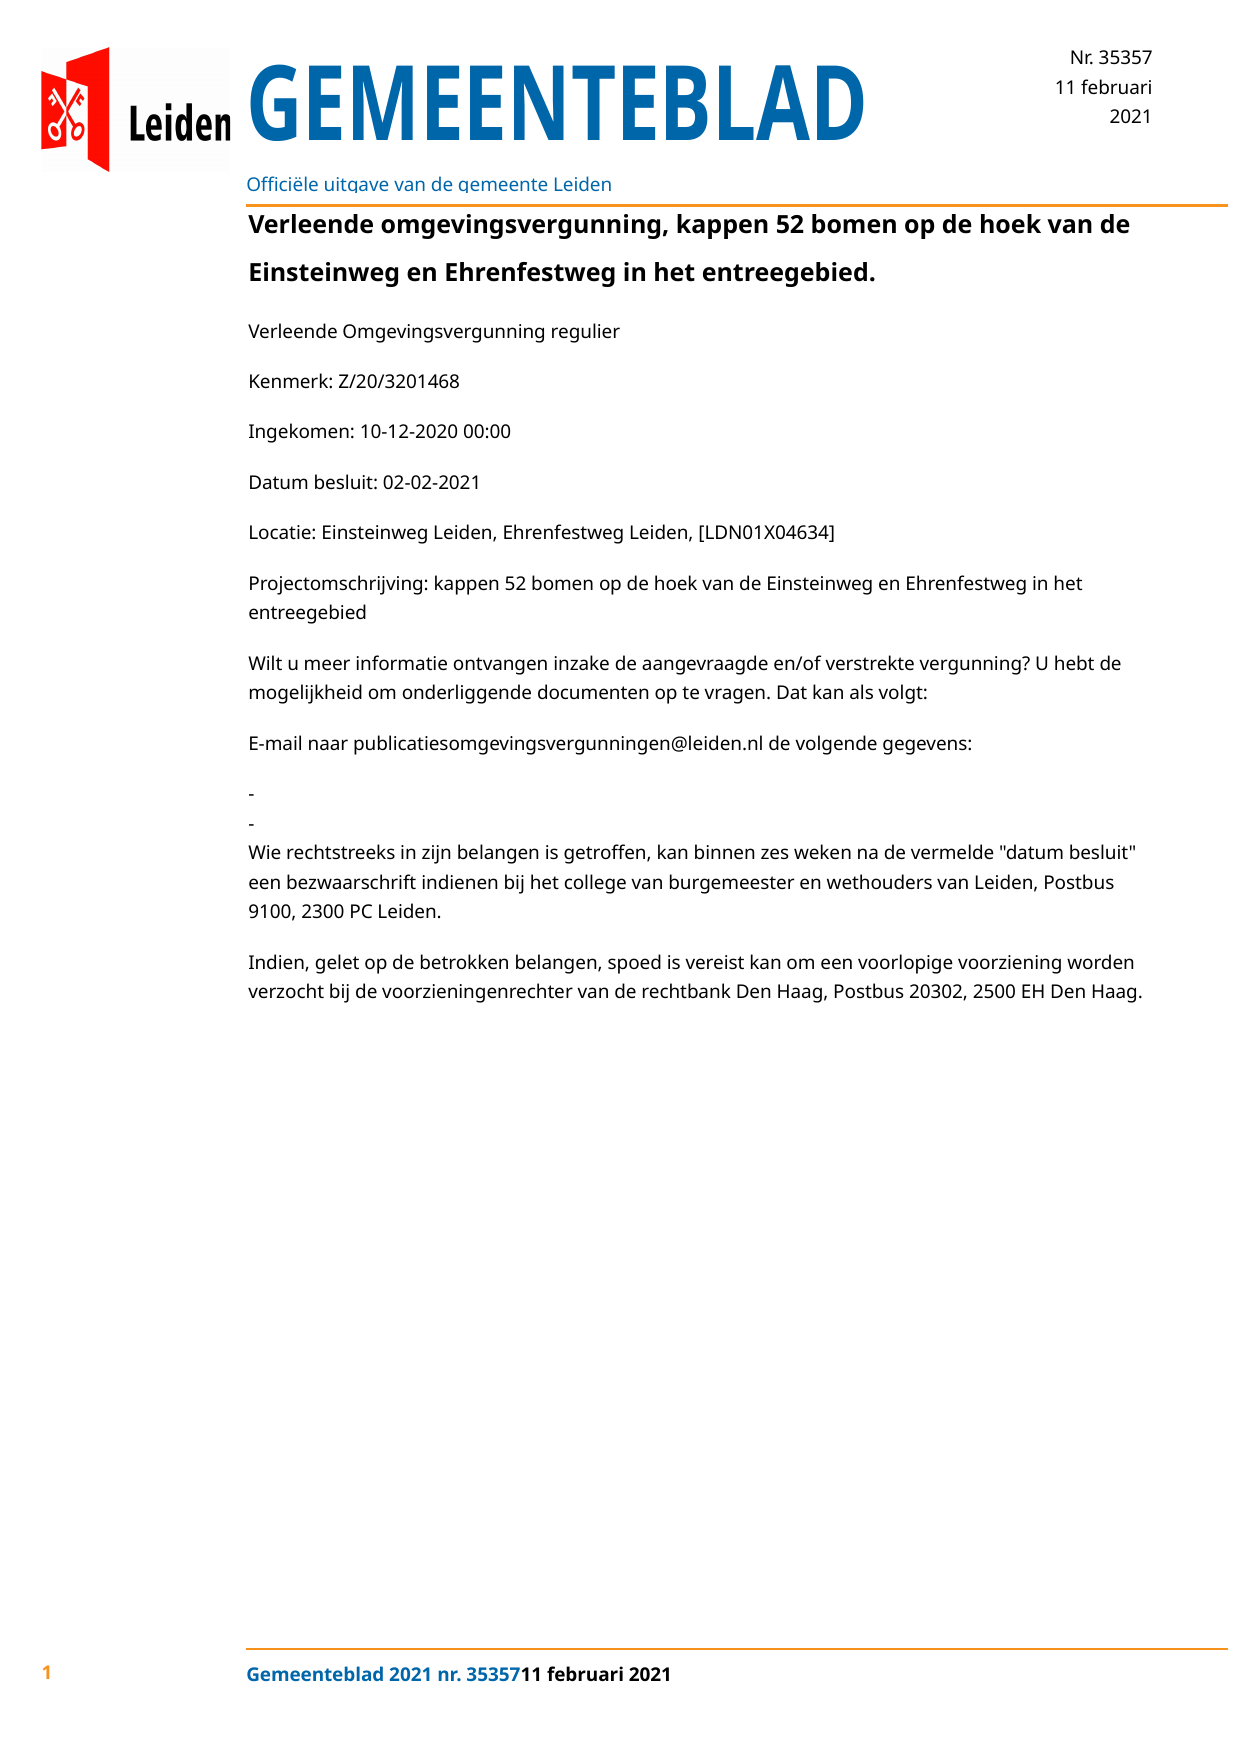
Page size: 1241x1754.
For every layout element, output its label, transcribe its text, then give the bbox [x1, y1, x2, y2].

text Verleende Omgevingsvergunning regulier [248, 318, 1152, 344]
picture [41, 47, 231, 172]
text Verleende omgevingsvergunning, kappen 52 bomen op de hoek van de Einsteinweg en Ehrenfestweg in het entreegebied. [248, 207, 1152, 288]
text Projectomschrijving: kappen 52 bomen op de hoek van de Einsteinweg en Ehrenfestweg in het entreegebied [248, 570, 1152, 625]
text Locatie: Einsteinweg Leiden, Ehrenfestweg Leiden, [LDN01X04634] [248, 519, 1152, 545]
text Indien, gelet op de betrokken belangen, spoed is vereist kan om een voorlopige voorziening worden verzocht bij de voorzieningenrechter van de rechtbank Den Haag, Postbus 20302, 2500 EH Den Haag. [248, 949, 1152, 1004]
text Wilt u meer informatie ontvangen inzake de aangevraagde en/of verstrekte vergunning? U hebt de mogelijkheid om onderliggende documenten op te vragen. Dat kan als volgt: [248, 650, 1152, 705]
text Ingekomen: 10-12-2020 00:00 [248, 419, 1152, 444]
text Kenmerk: Z/20/3201468 [248, 368, 1152, 394]
text E-mail naar publicatiesomgevingsvergunningen@leiden.nl de volgende gegevens: [248, 730, 1152, 756]
text Datum besluit: 02-02-2021 [248, 469, 1152, 495]
text Wie rechtstreeks in zijn belangen is getroffen, kan binnen zes weken na de vermelde "datum besluit" een bezwaarschrift indienen bij het college van burgemeester en wethouders van Leiden, Postbus 9100, 2300 PC Leiden. [248, 839, 1152, 924]
